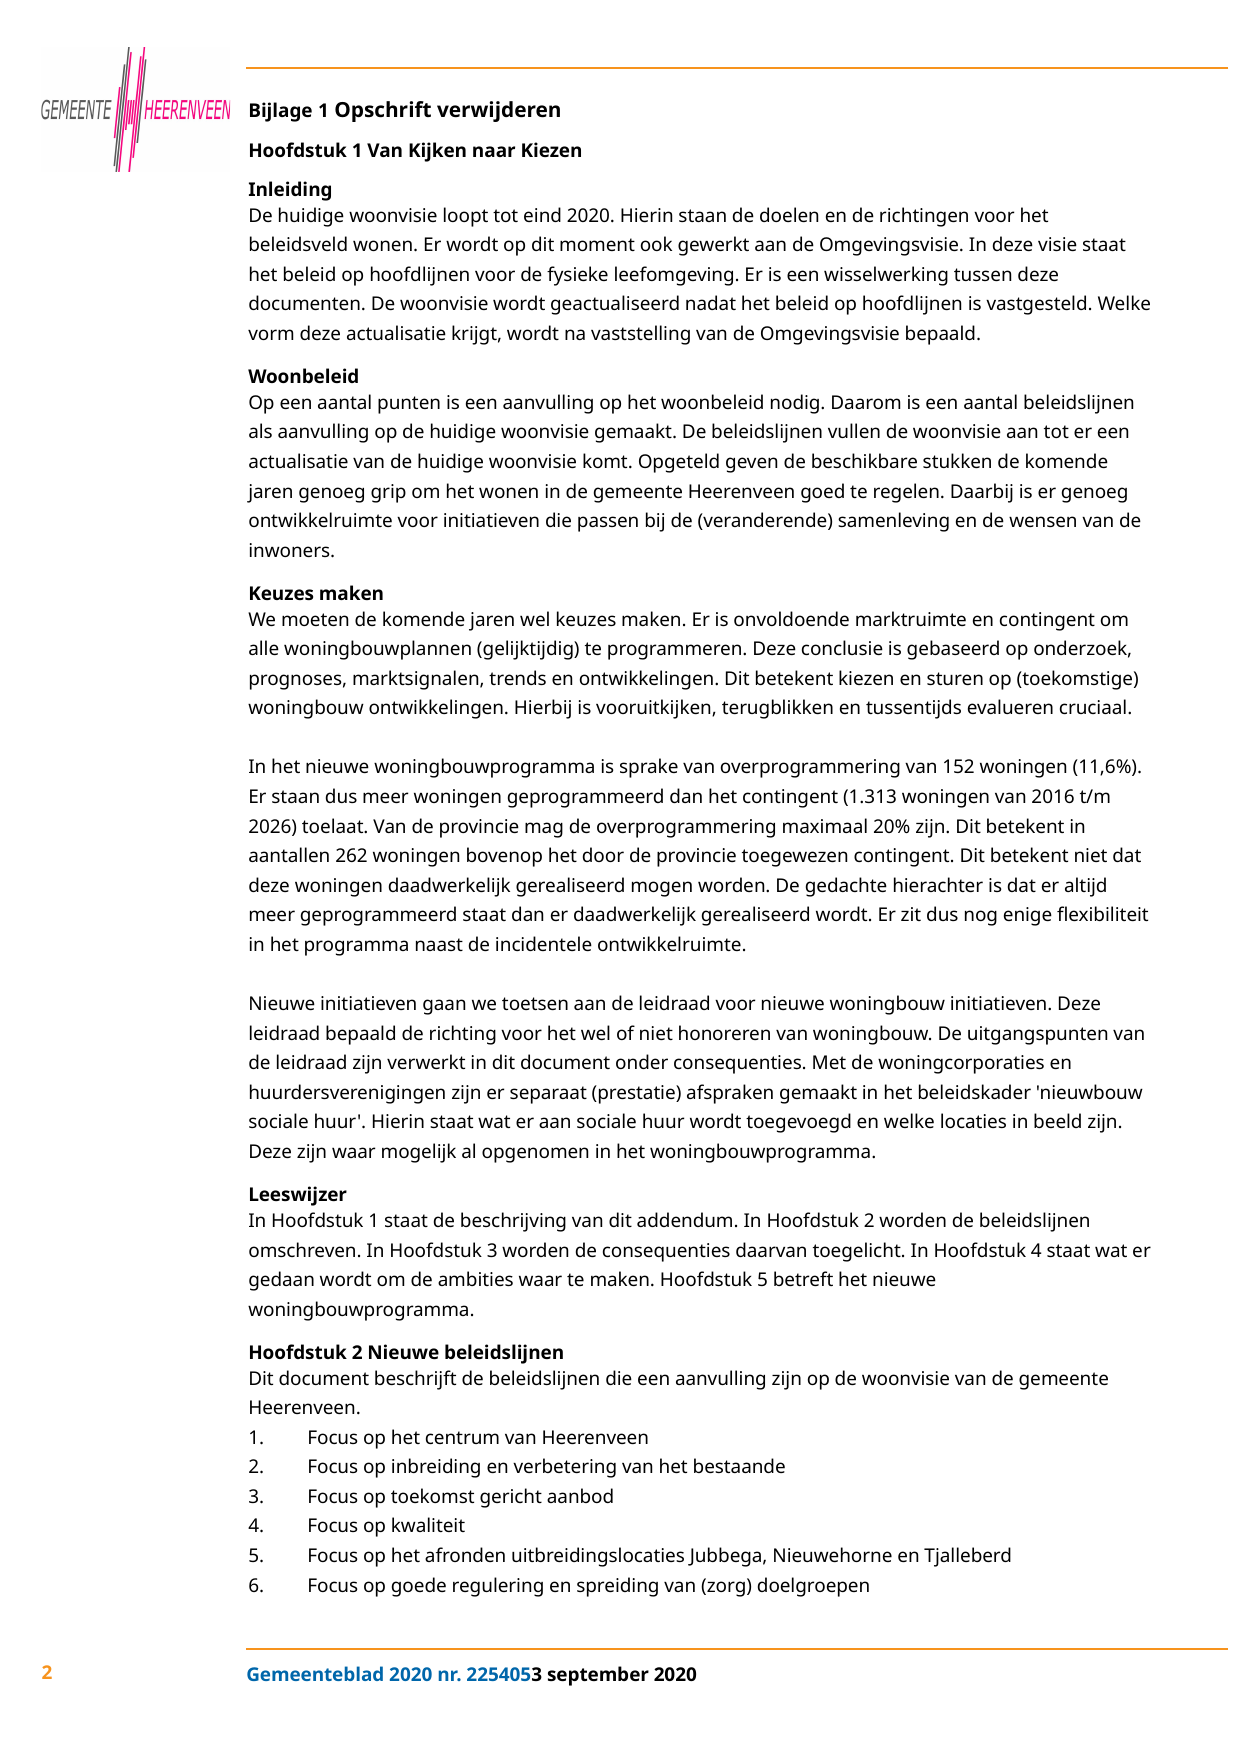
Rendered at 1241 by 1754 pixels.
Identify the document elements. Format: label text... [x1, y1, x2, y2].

text Inleiding [248, 176, 1152, 202]
list Focus op goede regulering en spreiding van (zorg) doelgroepen [248, 1572, 1152, 1598]
text We moeten de komende jaren wel keuzes maken. Er is onvoldoende marktruimte en contingent om alle woningbouwplannen (gelijktijdig) te programmeren. Deze conclusie is gebaseerd op onderzoek, prognoses, marktsignalen, trends en ontwikkelingen. Dit betekent kiezen en sturen op (toekomstige) woningbouw ontwikkelingen. Hierbij is vooruitkijken, terugblikken en tussentijds evalueren cruciaal. [248, 606, 1152, 720]
text Nieuwe initiatieven gaan we toetsen aan de leidraad voor nieuwe woningbouw initiatieven. Deze leidraad bepaald de richting voor het wel of niet honoreren van woningbouw. De uitgangspunten van de leidraad zijn verwerkt in dit document onder consequenties. Met de woningcorporaties en huurdersverenigingen zijn er separaat (prestatie) afspraken gemaakt in het beleidskader 'nieuwbouw sociale huur'. Hierin staat wat er aan sociale huur wordt toegevoegd en welke locaties in beeld zijn. Deze zijn waar mogelijk al opgenomen in het woningbouwprogramma. [248, 990, 1152, 1164]
list Focus op het centrum van Heerenveen [248, 1424, 1152, 1450]
list Focus op het afronden uitbreidingslocaties Jubbega, Nieuwehorne en Tjalleberd [248, 1542, 1152, 1568]
text Bijlage 1 Opschrift verwijderen [248, 95, 1152, 123]
text Dit document beschrijft de beleidslijnen die een aanvulling zijn op de woonvisie van de gemeente Heerenveen. [248, 1365, 1152, 1420]
list Focus op toekomst gericht aanbod [248, 1483, 1152, 1509]
picture [41, 47, 231, 172]
text Woonbeleid [248, 363, 1152, 389]
text Hoofdstuk 1 Van Kijken naar Kiezen [248, 137, 1152, 163]
list Focus op kwaliteit [248, 1513, 1152, 1538]
list Focus op inbreiding en verbetering van het bestaande [248, 1453, 1152, 1479]
text In het nieuwe woningbouwprogramma is sprake van overprogrammering van 152 woningen (11,6%). Er staan dus meer woningen geprogrammeerd dan het contingent (1.313 woningen van 2016 t/m 2026) toelaat. Van de provincie mag de overprogrammering maximaal 20% zijn. Dit betekent in aantallen 262 woningen bovenop het door de provincie toegewezen contingent. Dit betekent niet dat deze woningen daadwerkelijk gerealiseerd mogen worden. De gedachte hierachter is dat er altijd meer geprogrammeerd staat dan er daadwerkelijk gerealiseerd wordt. Er zit dus nog enige flexibiliteit in het programma naast de incidentele ontwikkelruimte. [248, 754, 1152, 957]
text De huidige woonvisie loopt tot eind 2020. Hierin staan de doelen en de richtingen voor het beleidsveld wonen. Er wordt op dit moment ook gewerkt aan de Omgevingsvisie. In deze visie staat het beleid op hoofdlijnen voor de fysieke leefomgeving. Er is een wisselwerking tussen deze documenten. De woonvisie wordt geactualiseerd nadat het beleid op hoofdlijnen is vastgesteld. Welke vorm deze actualisatie krijgt, wordt na vaststelling van de Omgevingsvisie bepaald. [248, 202, 1152, 346]
text Hoofdstuk 2 Nieuwe beleidslijnen [248, 1339, 1152, 1365]
text Op een aantal punten is een aanvulling op het woonbeleid nodig. Daarom is een aantal beleidslijnen als aanvulling op de huidige woonvisie gemaakt. De beleidslijnen vullen de woonvisie aan tot er een actualisatie van de huidige woonvisie komt. Opgeteld geven de beschikbare stukken de komende jaren genoeg grip om het wonen in de gemeente Heerenveen goed te regelen. Daarbij is er genoeg ontwikkelruimte voor initiatieven die passen bij de (veranderende) samenleving en de wensen van de inwoners. [248, 389, 1152, 563]
text Leeswijzer [248, 1181, 1152, 1207]
text Keuzes maken [248, 580, 1152, 606]
text In Hoofdstuk 1 staat de beschrijving van dit addendum. In Hoofdstuk 2 worden de beleidslijnen omschreven. In Hoofdstuk 3 worden de consequenties daarvan toegelicht. In Hoofdstuk 4 staat wat er gedaan wordt om de ambities waar te maken. Hoofdstuk 5 betreft het nieuwe woningbouwprogramma. [248, 1207, 1152, 1322]
